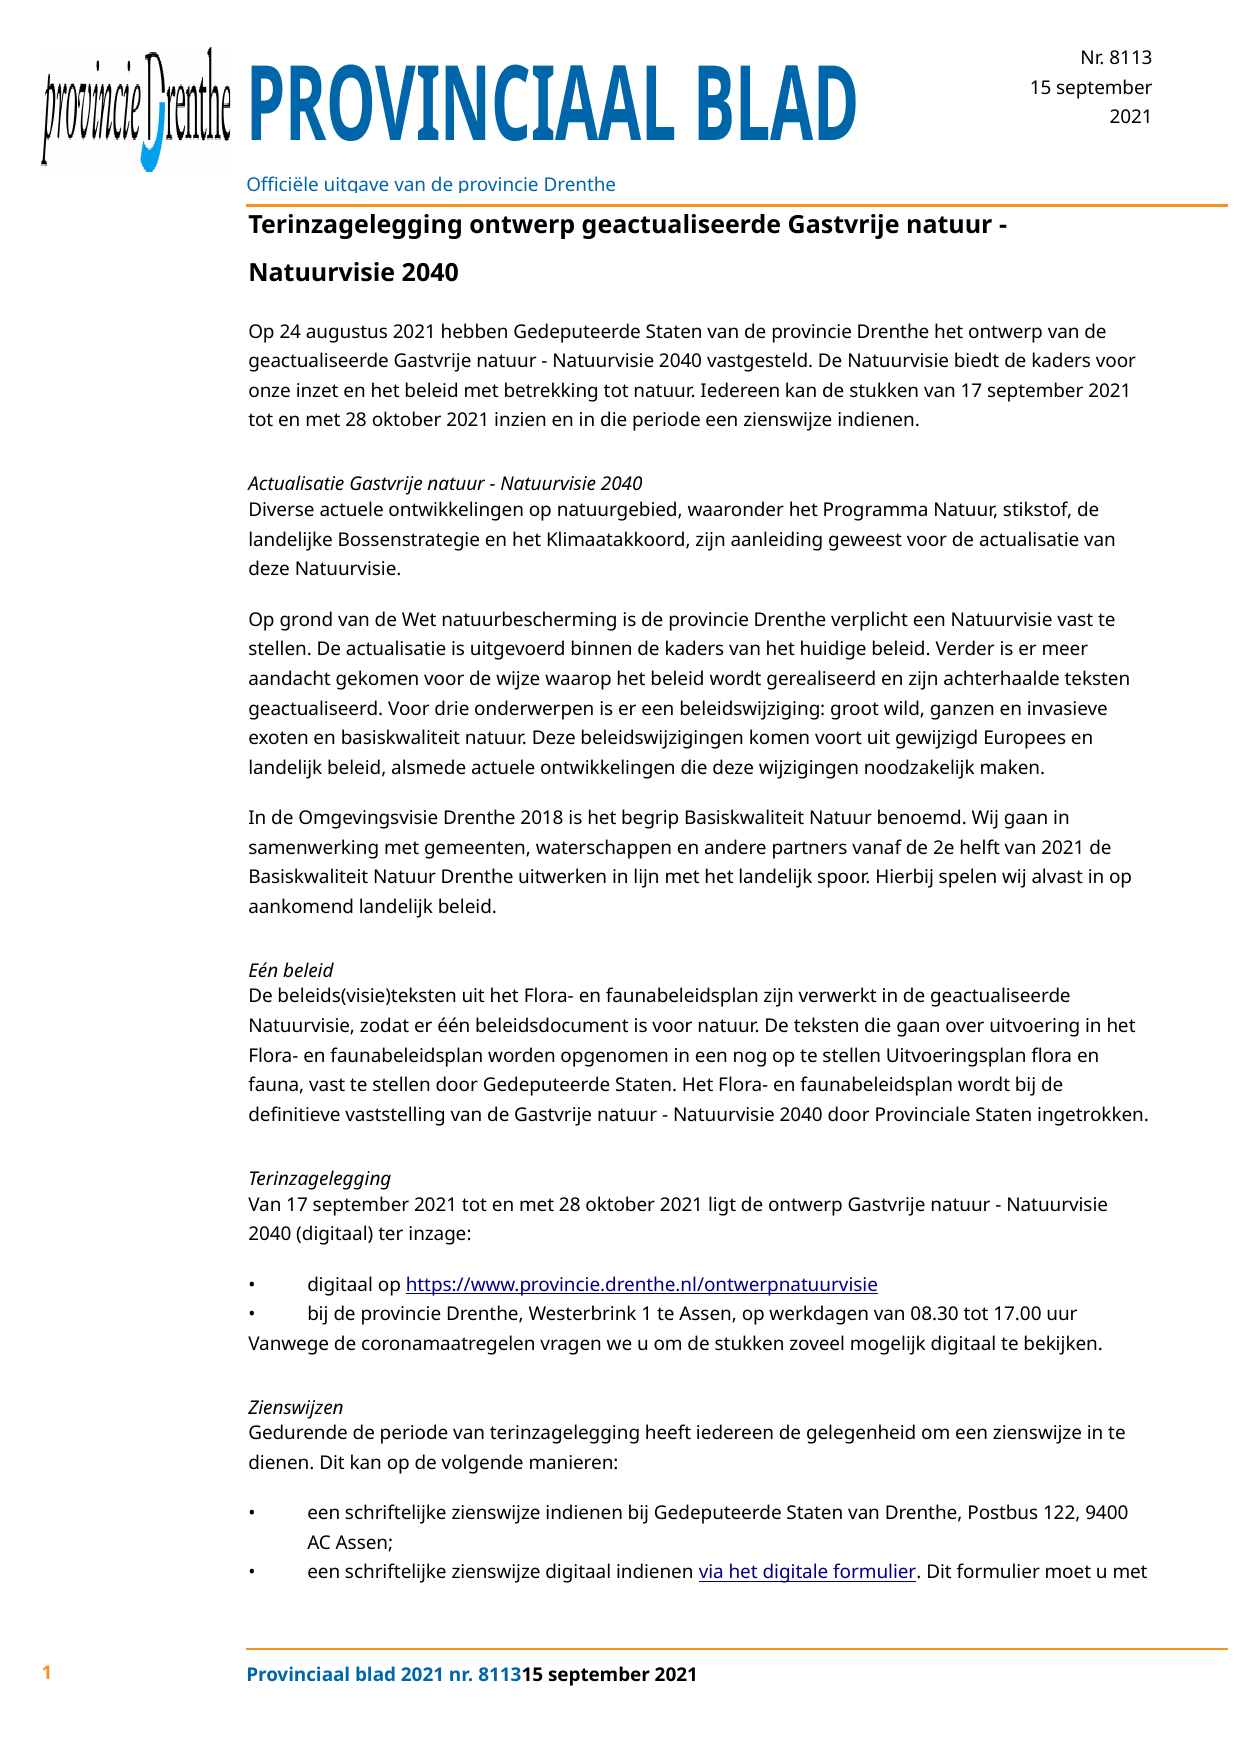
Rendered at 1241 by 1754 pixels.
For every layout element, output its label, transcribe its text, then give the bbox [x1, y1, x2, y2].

list een schriftelijke zienswijze digitaal indienen via het digitale formulier. Dit formulier moet u met [248, 1559, 1152, 1584]
text Op 24 augustus 2021 hebben Gedeputeerde Staten van de provincie Drenthe het ontwerp van de geactualiseerde Gastvrije natuur - Natuurvisie 2040 vastgesteld. De Natuurvisie biedt de kaders voor onze inzet en het beleid met betrekking tot natuur. Iedereen kan de stukken van 17 september 2021 tot en met 28 oktober 2021 inzien en in die periode een zienswijze indienen. [248, 318, 1152, 432]
list bij de provincie Drenthe, Westerbrink 1 te Assen, op werkdagen van 08.30 tot 17.00 uur [248, 1300, 1152, 1326]
text In de Omgevingsvisie Drenthe 2018 is het begrip Basiskwaliteit Natuur benoemd. Wij gaan in samenwerking met gemeenten, waterschappen en andere partners vanaf de 2e helft van 2021 de Basiskwaliteit Natuur Drenthe uitwerken in lijn met het landelijk spoor. Hierbij spelen wij alvast in op aankomend landelijk beleid. [248, 804, 1152, 919]
text Gedurende de periode van terinzagelegging heeft iedereen de gelegenheid om een zienswijze in te dienen. Dit kan op de volgende manieren: [248, 1419, 1152, 1475]
text Actualisatie Gastvrije natuur - Natuurvisie 2040 [248, 471, 1152, 496]
text Van 17 september 2021 tot en met 28 oktober 2021 ligt de ontwerp Gastvrije natuur - Natuurvisie 2040 (digitaal) ter inzage: [248, 1191, 1152, 1246]
text De beleids(visie)teksten uit het Flora- en faunabeleidsplan zijn verwerkt in de geactualiseerde Natuurvisie, zodat er één beleidsdocument is voor natuur. De teksten die gaan over uitvoering in het Flora- en faunabeleidsplan worden opgenomen in een nog op te stellen Uitvoeringsplan flora en fauna, vast te stellen door Gedeputeerde Staten. Het Flora- en faunabeleidsplan wordt bij de definitieve vaststelling van de Gastvrije natuur - Natuurvisie 2040 door Provinciale Staten ingetrokken. [248, 983, 1152, 1127]
picture [41, 47, 231, 172]
text Zienswijzen [248, 1394, 1152, 1419]
text Terinzagelegging [248, 1165, 1152, 1191]
text Diverse actuele ontwikkelingen op natuurgebied, waaronder het Programma Natuur, stikstof, de landelijke Bossenstrategie en het Klimaatakkoord, zijn aanleiding geweest voor de actualisatie van deze Natuurvisie. [248, 496, 1152, 581]
text Vanwege de coronamaatregelen vragen we u om de stukken zoveel mogelijk digitaal te bekijken. [248, 1330, 1152, 1356]
text Terinzagelegging ontwerp geactualiseerde Gastvrije natuur - Natuurvisie 2040 [248, 207, 1152, 288]
text Eén beleid [248, 957, 1152, 983]
text Op grond van de Wet natuurbescherming is de provincie Drenthe verplicht een Natuurvisie vast te stellen. De actualisatie is uitgevoerd binnen de kaders van het huidige beleid. Verder is er meer aandacht gekomen voor de wijze waarop het beleid wordt gerealiseerd en zijn achterhaalde teksten geactualiseerd. Voor drie onderwerpen is er een beleidswijziging: groot wild, ganzen en invasieve exoten en basiskwaliteit natuur. Deze beleidswijzigingen komen voort uit gewijzigd Europees en landelijk beleid, alsmede actuele ontwikkelingen die deze wijzigingen noodzakelijk maken. [248, 606, 1152, 779]
list digitaal op https://www.provincie.drenthe.nl/ontwerpnatuurvisie [248, 1271, 1152, 1296]
list een schriftelijke zienswijze indienen bij Gedeputeerde Staten van Drenthe, Postbus 122, 9400 AC Assen; [248, 1499, 1152, 1555]
